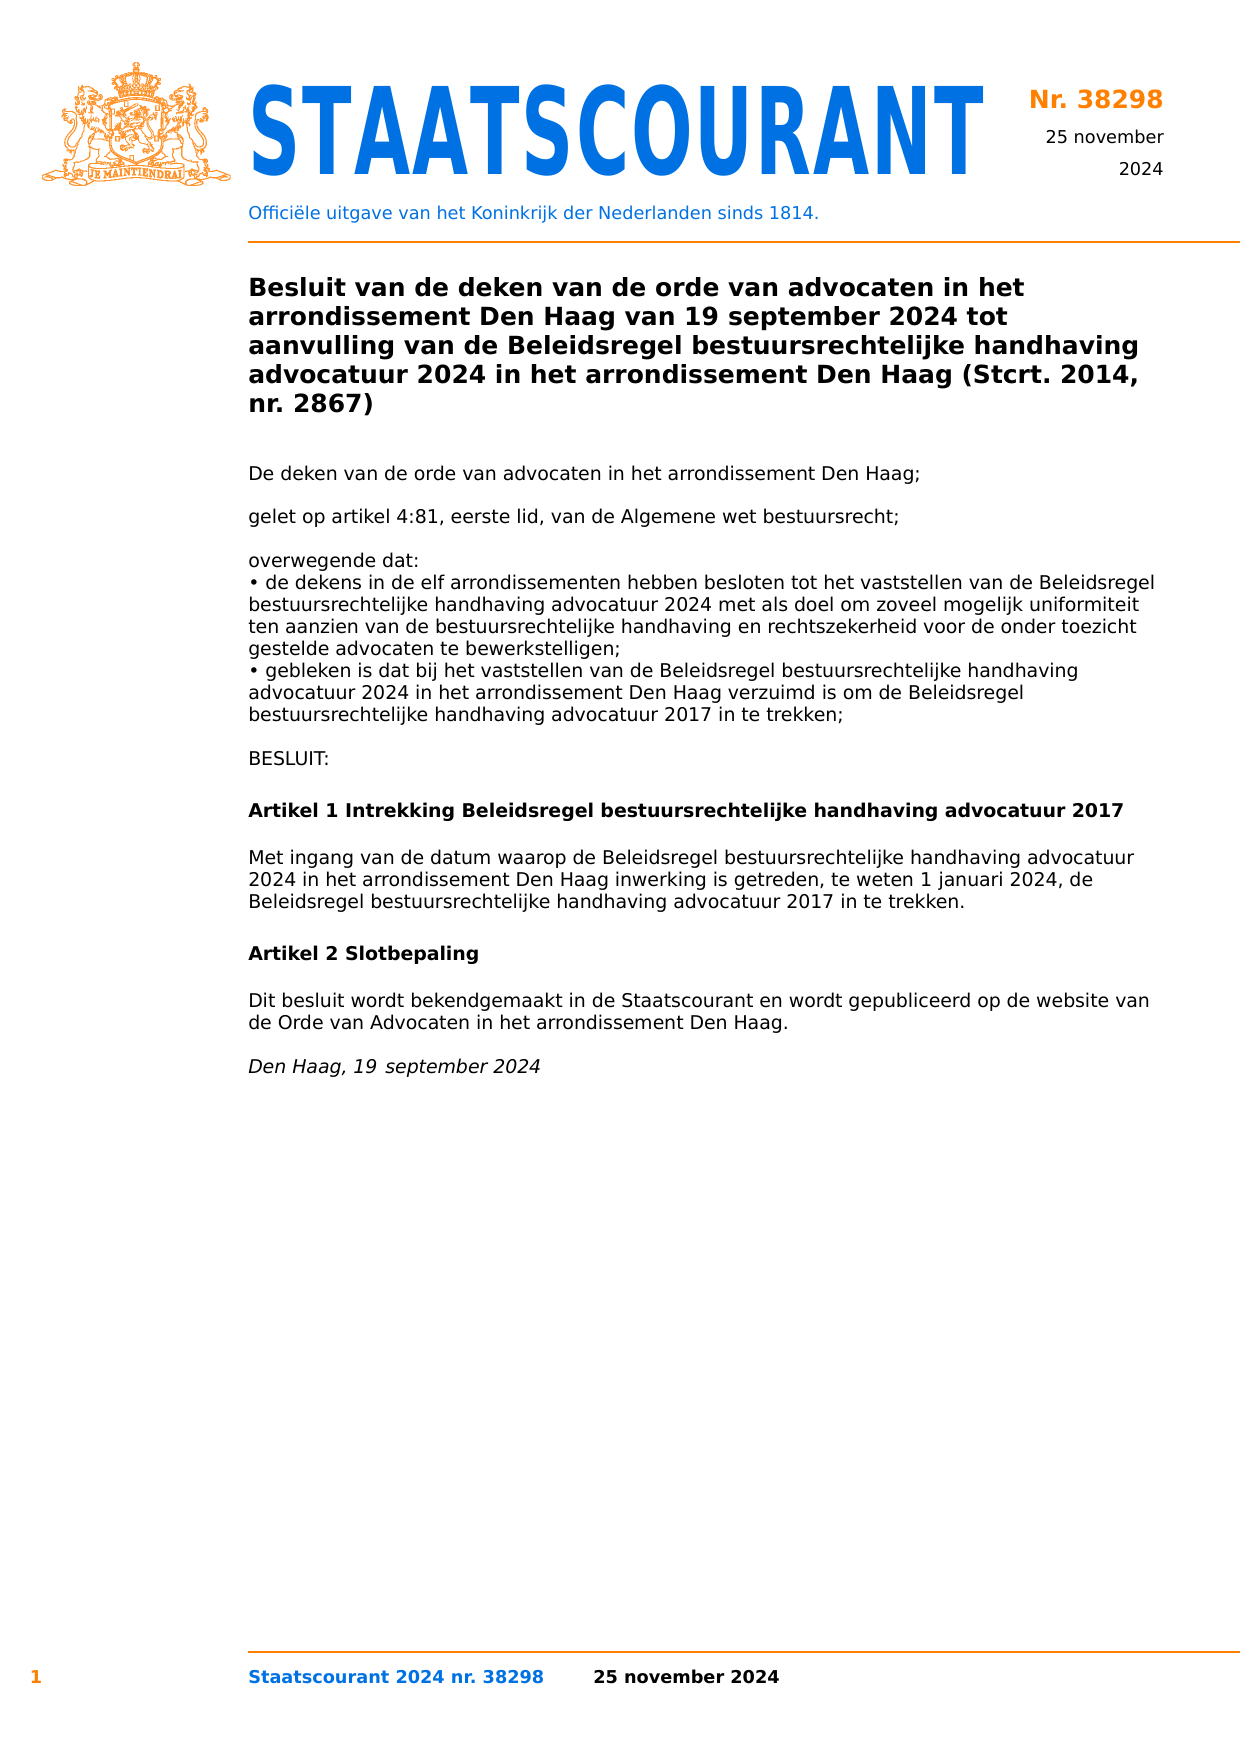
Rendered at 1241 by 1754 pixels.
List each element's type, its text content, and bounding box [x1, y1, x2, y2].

table_cell 25 november [998, 121, 1240, 153]
table_header Nr. 38298 [998, 62, 1240, 121]
text Met ingang van de datum waarop de Beleidsregel bestuursrechtelijke handhaving advocatuur 2024 in het arrondissement Den Haag inwerking is getreden, te weten 1 januari 2024, de Beleidsregel bestuursrechtelijke handhaving advocatuur 2017 in te trekken. [248, 847, 1163, 913]
subtitle Artikel 1 Intrekking Beleidsregel bestuursrechtelijke handhaving advocatuur 2017 [248, 800, 1163, 822]
text De deken van de orde van advocaten in het arrondissement Den Haag; [248, 463, 1163, 484]
text • gebleken is dat bij het vaststellen van de Beleidsregel bestuursrechtelijke handhaving advocatuur 2024 in het arrondissement Den Haag verzuimd is om de Beleidsregel bestuursrechtelijke handhaving advocatuur 2017 in te trekken; [248, 660, 1163, 726]
text Den Haag, 19 september 2024 [248, 1056, 1163, 1078]
table_header STAATSCOURANT [248, 62, 998, 203]
text • de dekens in de elf arrondissementen hebben besloten tot het vaststellen van de Beleidsregel bestuursrechtelijke handhaving advocatuur 2024 met als doel om zoveel mogelijk uniformiteit ten aanzien van de bestuursrechtelijke handhaving en rechtszekerheid voor de onder toezicht gestelde advocaten te bewerkstelligen; [248, 572, 1163, 660]
subtitle Artikel 2 Slotbepaling [248, 943, 1163, 965]
subtitle Besluit van de deken van de orde van advocaten in het arrondissement Den Haag van 19 september 2024 tot aanvulling van de Beleidsregel bestuursrechtelijke handhaving advocatuur 2024 in het arrondissement Den Haag (Stcrt. 2014, nr. 2867) [248, 273, 1163, 419]
text gelet op artikel 4:81, eerste lid, van de Algemene wet bestuursrecht; [248, 506, 1163, 528]
text overwegende dat: [248, 550, 1163, 572]
picture [41, 62, 231, 186]
text Dit besluit wordt bekendgemaakt in de Staatscourant en wordt gepubliceerd op de website van de Orde van Advocaten in het arrondissement Den Haag. [248, 990, 1163, 1034]
table_cell 2024 [998, 153, 1240, 203]
table_cell Officiële uitgave van het Koninkrijk der Nederlanden sinds 1814. [248, 203, 1240, 241]
table_header [25, 62, 248, 241]
text BESLUIT: [248, 748, 1163, 770]
